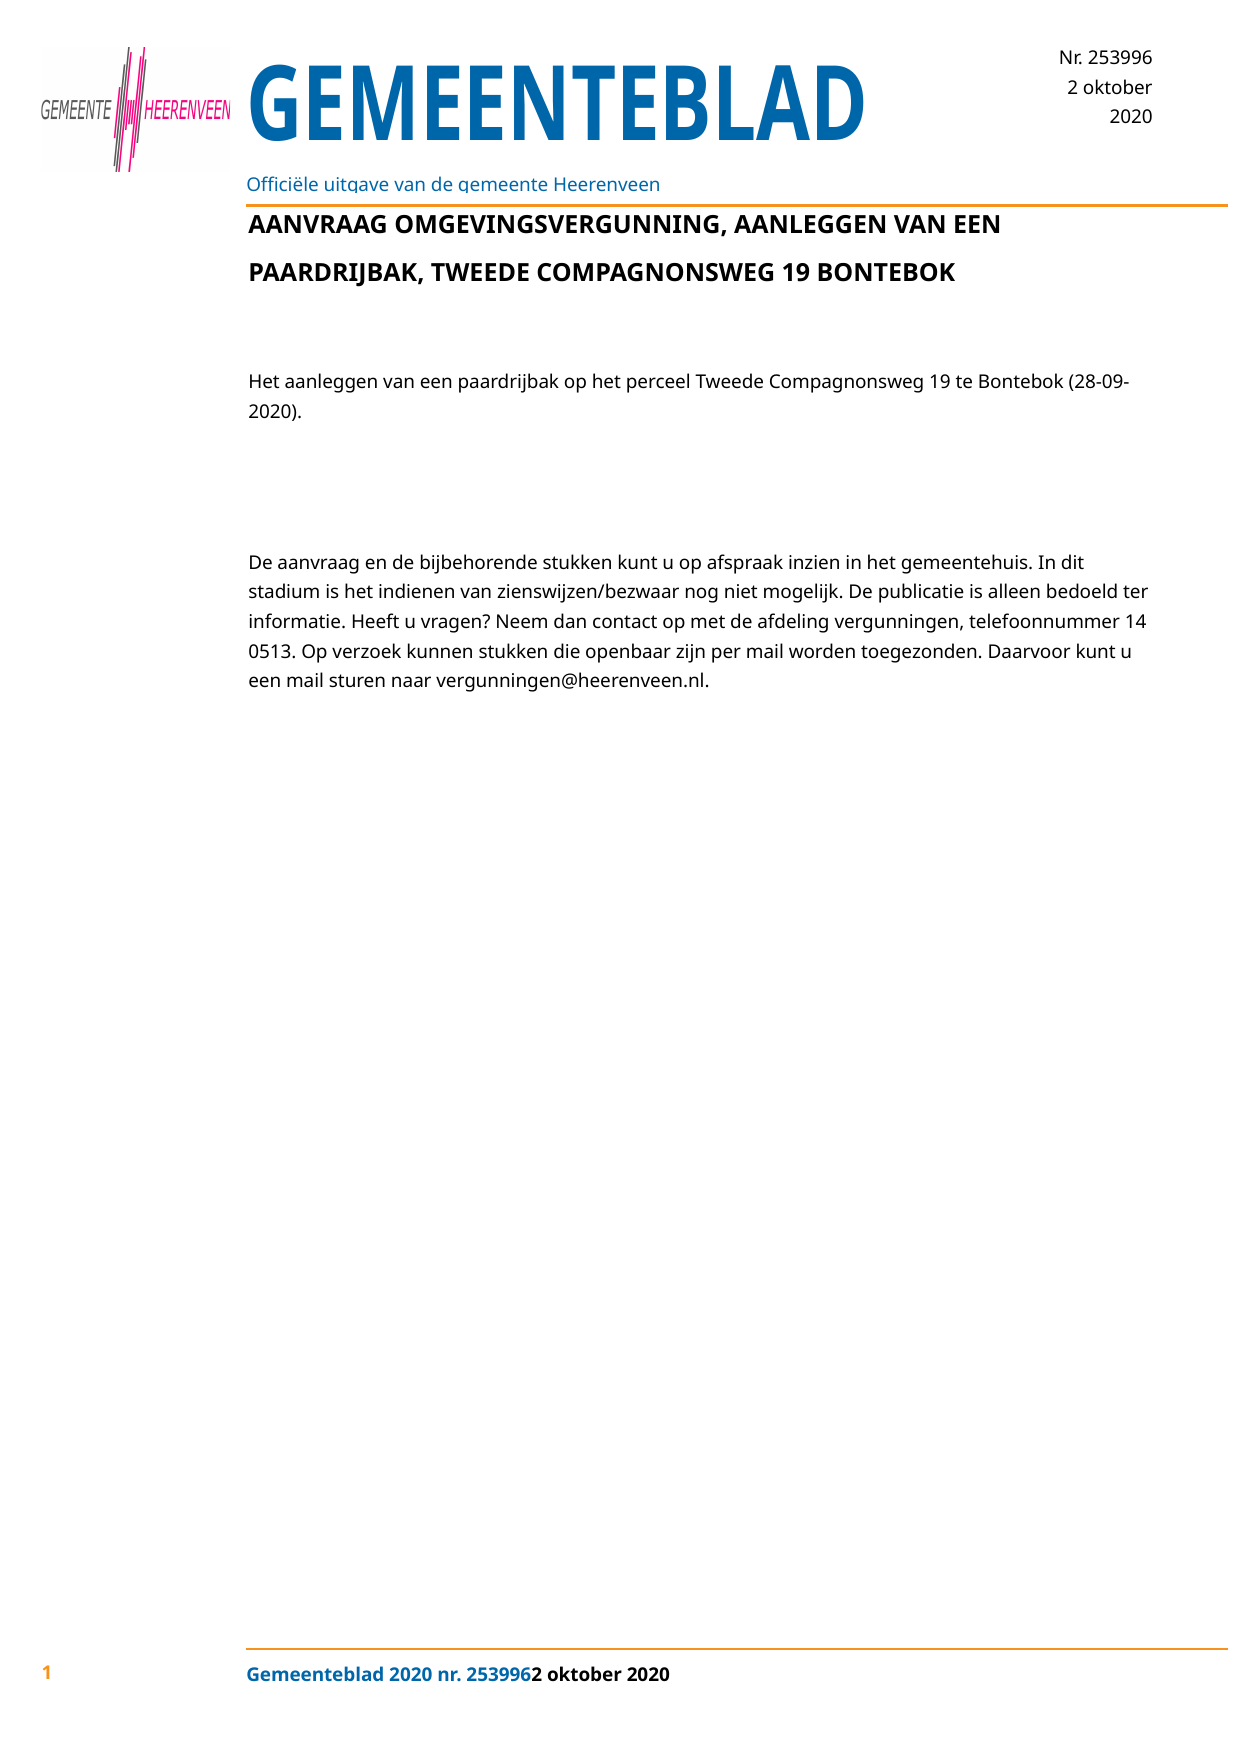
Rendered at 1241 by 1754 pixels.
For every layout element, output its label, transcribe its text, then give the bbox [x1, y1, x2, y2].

picture [41, 47, 231, 172]
text AANVRAAG OMGEVINGSVERGUNNING, AANLEGGEN VAN EEN PAARDRIJBAK, TWEEDE COMPAGNONSWEG 19 BONTEBOK [248, 207, 1152, 288]
text De aanvraag en de bijbehorende stukken kunt u op afspraak inzien in het gemeentehuis. In dit stadium is het indienen van zienswijzen/bezwaar nog niet mogelijk. De publicatie is alleen bedoeld ter informatie. Heeft u vragen? Neem dan contact op met de afdeling vergunningen, telefoonnummer 14 0513. Op verzoek kunnen stukken die openbaar zijn per mail worden toegezonden. Daarvoor kunt u een mail sturen naar vergunningen@heerenveen.nl. [248, 549, 1152, 693]
text Het aanleggen van een paardrijbak op het perceel Tweede Compagnonsweg 19 te Bontebok (28-09-2020). [248, 368, 1152, 424]
